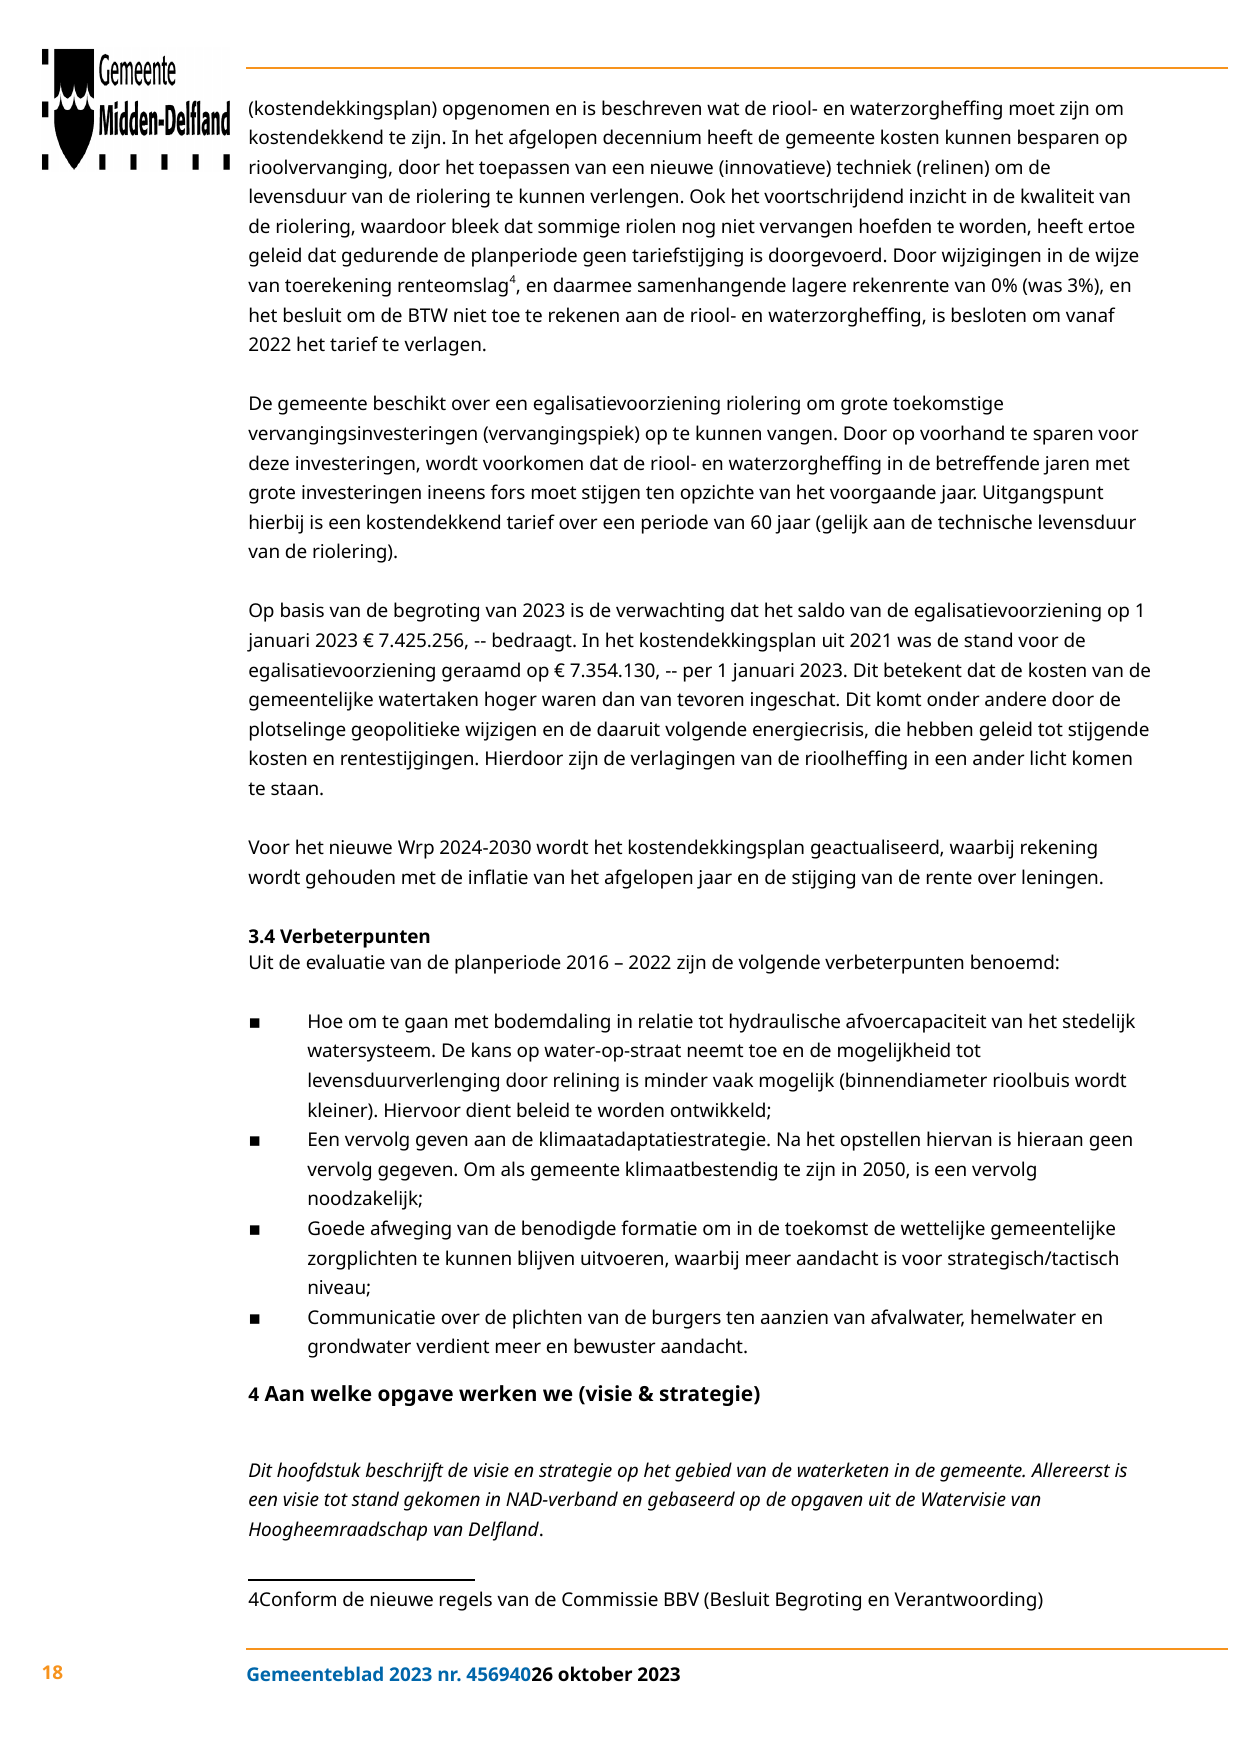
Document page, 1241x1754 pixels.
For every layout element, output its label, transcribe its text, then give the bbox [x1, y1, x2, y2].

picture [41, 47, 231, 172]
text Op basis van de begroting van 2023 is de verwachting dat het saldo van de egalisatievoorziening op 1 januari 2023 € 7.425.256, -- bedraagt. In het kostendekkingsplan uit 2021 was de stand voor de egalisatievoorziening geraamd op € 7.354.130, -- per 1 januari 2023. Dit betekent dat de kosten van de gemeentelijke watertaken hoger waren dan van tevoren ingeschat. Dit komt onder andere door de plotselinge geopolitieke wijzigen en de daaruit volgende energiecrisis, die hebben geleid tot stijgende kosten en rentestijgingen. Hierdoor zijn de verlagingen van de rioolheffing in een ander licht komen te staan. [248, 598, 1152, 801]
text Uit de evaluatie van de planperiode 2016 – 2022 zijn de volgende verbeterpunten benoemd: [248, 949, 1152, 974]
text Voor het nieuwe Wrp 2024-2030 wordt het kostendekkingsplan geactualiseerd, waarbij rekening wordt gehouden met de inflatie van het afgelopen jaar en de stijging van de rente over leningen. [248, 834, 1152, 890]
list Communicatie over de plichten van de burgers ten aanzien van afvalwater, hemelwater en grondwater verdient meer en bewuster aandacht. [248, 1304, 1152, 1359]
text De gemeente beschikt over een egalisatievoorziening riolering om grote toekomstige vervangingsinvesteringen (vervangingspiek) op te kunnen vangen. Door op voorhand te sparen voor deze investeringen, wordt voorkomen dat de riool- en waterzorgheffing in de betreffende jaren met grote investeringen ineens fors moet stijgen ten opzichte van het voorgaande jaar. Uitgangspunt hierbij is een kostendekkend tarief over een periode van 60 jaar (gelijk aan de technische levensduur van de riolering). [248, 391, 1152, 564]
text (kostendekkingsplan) opgenomen en is beschreven wat de riool- en waterzorgheffing moet zijn om kostendekkend te zijn. In het afgelopen decennium heeft de gemeente kosten kunnen besparen op rioolvervanging, door het toepassen van een nieuwe (innovatieve) techniek (relinen) om de levensduur van de riolering te kunnen verlengen. Ook het voortschrijdend inzicht in de kwaliteit van de riolering, waardoor bleek dat sommige riolen nog niet vervangen hoefden te worden, heeft ertoe geleid dat gedurende de planperiode geen tariefstijging is doorgevoerd. Door wijzigingen in de wijze van toerekening renteomslag, en daarmee samenhangende lagere rekenrente van 0% (was 3%), en het besluit om de BTW niet toe te rekenen aan de riool- en waterzorgheffing, is besloten om vanaf 2022 het tarief te verlagen. [248, 95, 1152, 357]
text Dit hoofdstuk beschrijft de visie en strategie op het gebied van de waterketen in de gemeente. Allereerst is een visie tot stand gekomen in NAD-verband en gebaseerd op de opgaven uit de Watervisie van Hoogheemraadschap van Delfland. [248, 1457, 1152, 1542]
list Een vervolg geven aan de klimaatadaptatiestrategie. Na het opstellen hiervan is hieraan geen vervolg gegeven. Om als gemeente klimaatbestendig te zijn in 2050, is een vervolg noodzakelijk; [248, 1126, 1152, 1211]
list Goede afweging van de benodigde formatie om in de toekomst de wettelijke gemeentelijke zorgplichten te kunnen blijven uitvoeren, waarbij meer aandacht is voor strategisch/tactisch niveau; [248, 1215, 1152, 1300]
text 4 Aan welke opgave werken we (visie & strategie) [248, 1379, 1152, 1407]
list Hoe om te gaan met bodemdaling in relatie tot hydraulische afvoercapaciteit van het stedelijk watersysteem. De kans op water-op-straat neemt toe en de mogelijkheid tot levensduurverlenging door relining is minder vaak mogelijk (binnendiameter rioolbuis wordt kleiner). Hiervoor dient beleid te worden ontwikkeld; [248, 1008, 1152, 1122]
text Conform de nieuwe regels van de Commissie BBV (Besluit Begroting en Verantwoording) [248, 1586, 1152, 1612]
text 3.4 Verbeterpunten [248, 923, 1152, 949]
